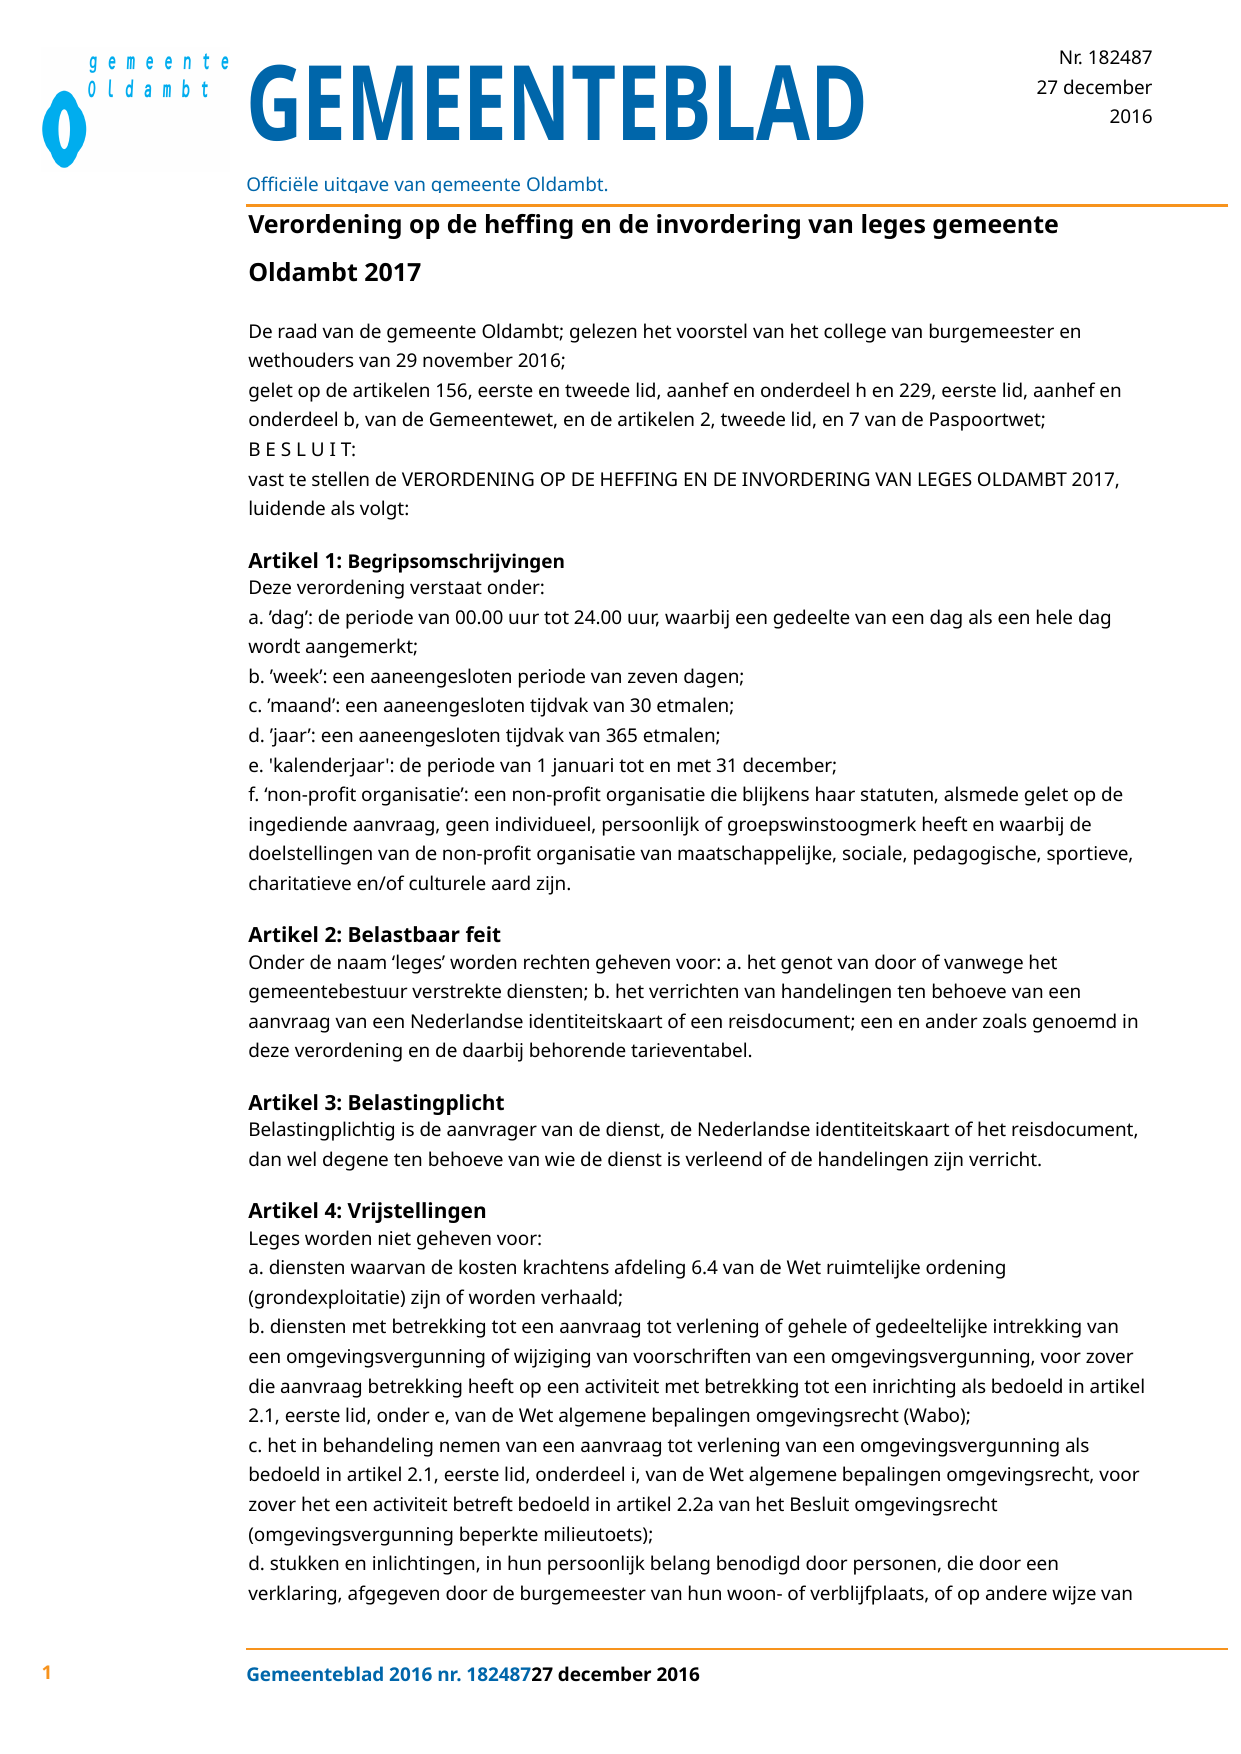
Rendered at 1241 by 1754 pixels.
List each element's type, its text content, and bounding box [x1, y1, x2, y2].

text a. diensten waarvan de kosten krachtens afdeling 6.4 van de Wet ruimtelijke ordening (grondexploitatie) zijn of worden verhaald; [248, 1254, 1152, 1310]
text Artikel 3: Belastingplicht [248, 1088, 1152, 1117]
text gelet op de artikelen 156, eerste en tweede lid, aanhef en onderdeel h en 229, eerste lid, aanhef en onderdeel b, van de Gemeentewet, en de artikelen 2, tweede lid, en 7 van de Paspoortwet; [248, 377, 1152, 432]
text b. diensten met betrekking tot een aanvraag tot verlening of gehele of gedeeltelijke intrekking van een omgevingsvergunning of wijziging van voorschriften van een omgevingsvergunning, voor zover die aanvraag betrekking heeft op een activiteit met betrekking tot een inrichting als bedoeld in artikel 2.1, eerste lid, onder e, van de Wet algemene bepalingen omgevingsrecht (Wabo); [248, 1314, 1152, 1428]
text luidende als volgt: [248, 495, 1152, 521]
text Verordening op de heffing en de invordering van leges gemeente Oldambt 2017 [248, 207, 1152, 288]
text c. het in behandeling nemen van een aanvraag tot verlening van een omgevingsvergunning als bedoeld in artikel 2.1, eerste lid, onderdeel i, van de Wet algemene bepalingen omgevingsrecht, voor zover het een activiteit betreft bedoeld in artikel 2.2a van het Besluit omgevingsrecht (omgevingsvergunning beperkte milieutoets); [248, 1432, 1152, 1547]
text b. ’week’: een aaneengesloten periode van zeven dagen; [248, 663, 1152, 689]
text e. 'kalenderjaar': de periode van 1 januari tot en met 31 december; [248, 752, 1152, 777]
text f. ‘non-profit organisatie’: een non-profit organisatie die blijkens haar statuten, alsmede gelet op de ingediende aanvraag, geen individueel, persoonlijk of groepswinstoogmerk heeft en waarbij de doelstellingen van de non-profit organisatie van maatschappelijke, sociale, pedagogische, sportieve, charitatieve en/of culturele aard zijn. [248, 781, 1152, 896]
text c. ’maand’: een aaneengesloten tijdvak van 30 etmalen; [248, 693, 1152, 718]
text Belastingplichtig is de aanvrager van de dienst, de Nederlandse identiteitskaart of het reisdocument, dan wel degene ten behoeve van wie de dienst is verleend of de handelingen zijn verricht. [248, 1117, 1152, 1172]
text Onder de naam ‘leges’ worden rechten geheven voor: a. het genot van door of vanwege het gemeentebestuur verstrekte diensten; b. het verrichten van handelingen ten behoeve van een aanvraag van een Nederlandse identiteitskaart of een reisdocument; een en ander zoals genoemd in deze verordening en de daarbij behorende tarieventabel. [248, 949, 1152, 1063]
text Artikel 1: Begripsomschrijvingen [248, 546, 1152, 574]
text Leges worden niet geheven voor: [248, 1225, 1152, 1251]
text Artikel 4: Vrijstellingen [248, 1197, 1152, 1225]
text vast te stellen de VERORDENING OP DE HEFFING EN DE INVORDERING VAN LEGES OLDAMBT 2017, [248, 466, 1152, 492]
text d. stukken en inlichtingen, in hun persoonlijk belang benodigd door personen, die door een verklaring, afgegeven door de burgemeester van hun woon- of verblijfplaats, of op andere wijze van [248, 1550, 1152, 1606]
text Deze verordening verstaat onder: [248, 574, 1152, 600]
text B E S L U I T: [248, 436, 1152, 462]
picture [41, 47, 231, 172]
text Artikel 2: Belastbaar feit [248, 921, 1152, 949]
text a. ’dag’: de periode van 00.00 uur tot 24.00 uur, waarbij een gedeelte van een dag als een hele dag wordt aangemerkt; [248, 604, 1152, 659]
text De raad van de gemeente Oldambt; gelezen het voorstel van het college van burgemeester en wethouders van 29 november 2016; [248, 318, 1152, 373]
text d. ’jaar’: een aaneengesloten tijdvak van 365 etmalen; [248, 722, 1152, 748]
